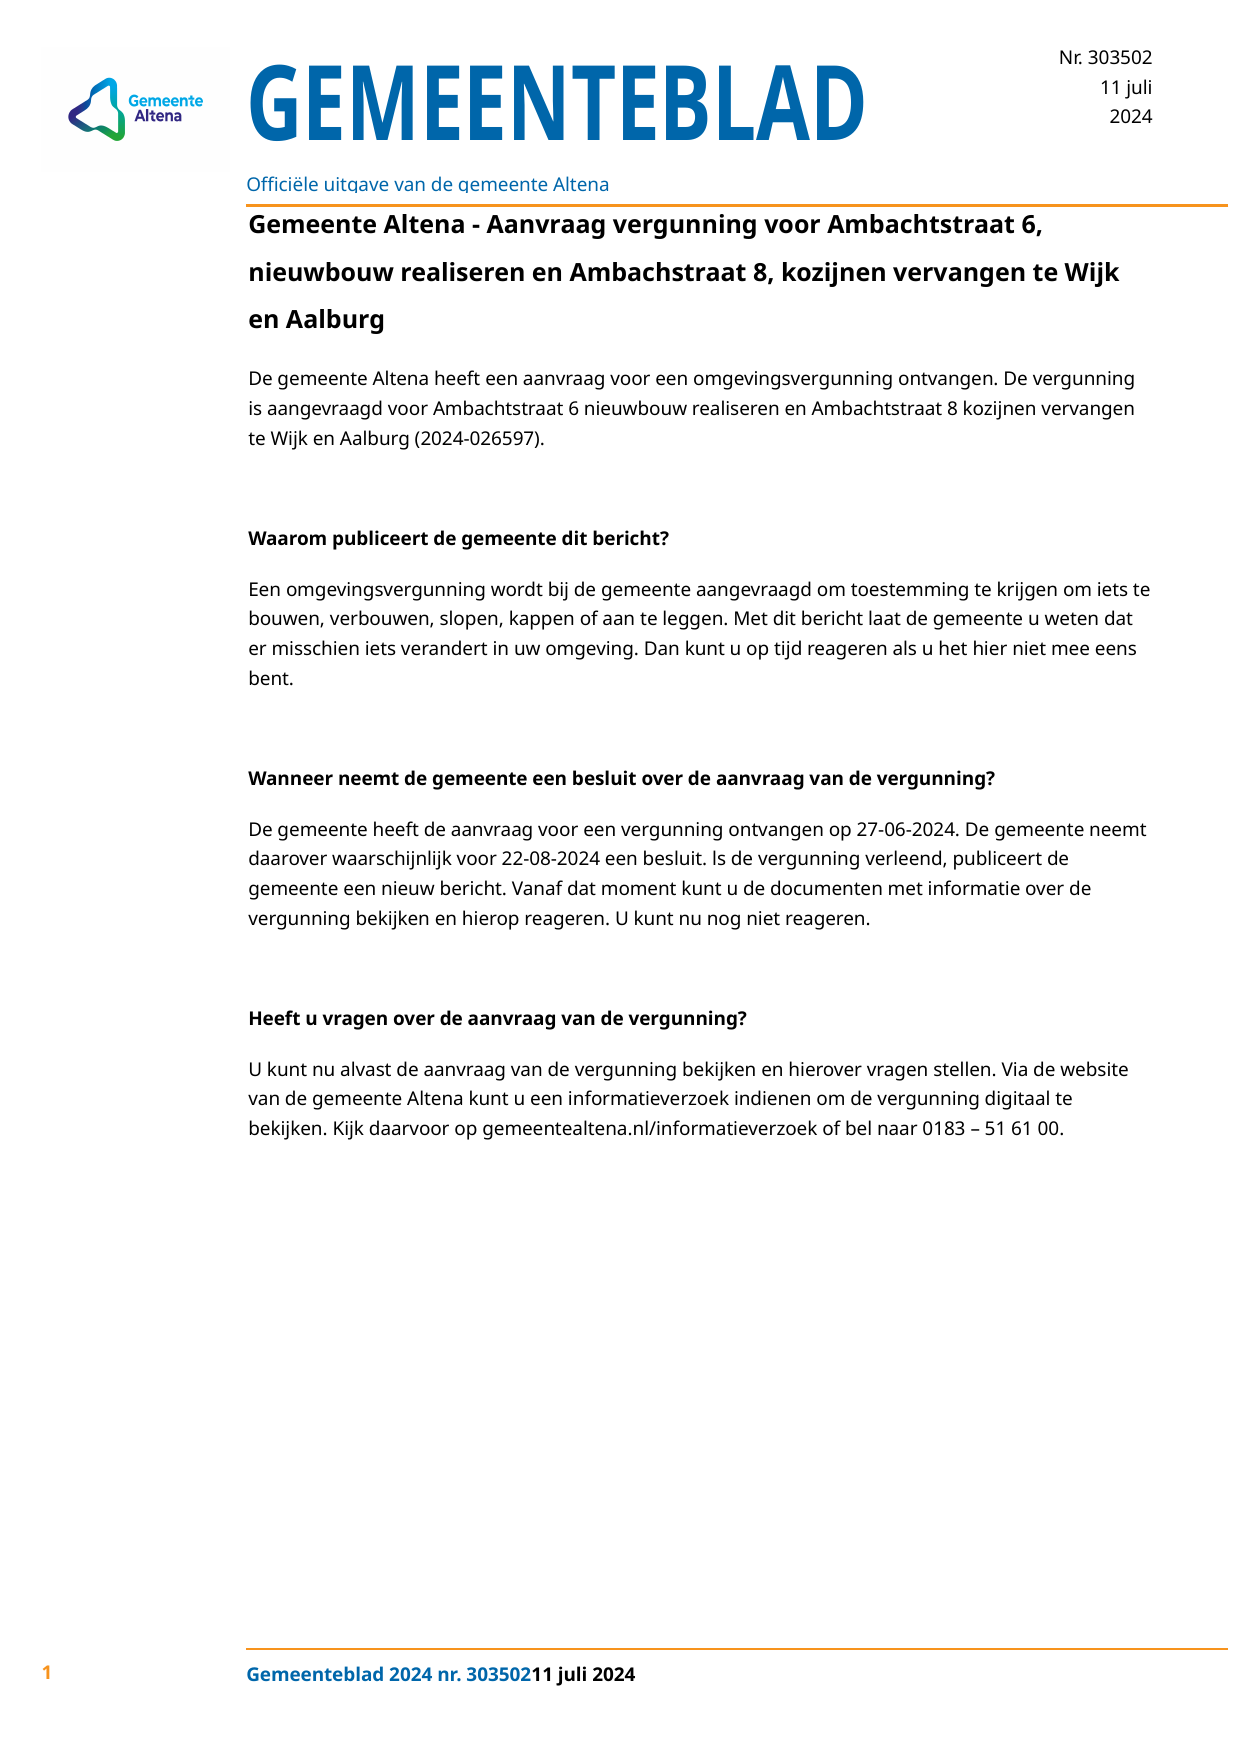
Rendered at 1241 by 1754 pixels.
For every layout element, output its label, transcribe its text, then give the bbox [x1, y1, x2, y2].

text Gemeente Altena - Aanvraag vergunning voor Ambachtstraat 6, nieuwbouw realiseren en Ambachstraat 8, kozijnen vervangen te Wijk en Aalburg [248, 207, 1152, 336]
text Een omgevingsvergunning wordt bij de gemeente aangevraagd om toestemming te krijgen om iets te bouwen, verbouwen, slopen, kappen of aan te leggen. Met dit bericht laat de gemeente u weten dat er misschien iets verandert in uw omgeving. Dan kunt u op tijd reageren als u het hier niet mee eens bent. [248, 576, 1152, 690]
text U kunt nu alvast de aanvraag van de vergunning bekijken en hierover vragen stellen. Via de website van de gemeente Altena kunt u een informatieverzoek indienen om de vergunning digitaal te bekijken. Kijk daarvoor op gemeentealtena.nl/informatieverzoek of bel naar 0183 – 51 61 00. [248, 1056, 1152, 1141]
text Wanneer neemt de gemeente een besluit over de aanvraag van de vergunning? [248, 766, 1152, 791]
text Heeft u vragen over de aanvraag van de vergunning? [248, 1006, 1152, 1031]
text De gemeente Altena heeft een aanvraag voor een omgevingsvergunning ontvangen. De vergunning is aangevraagd voor Ambachtstraat 6 nieuwbouw realiseren en Ambachtstraat 8 kozijnen vervangen te Wijk en Aalburg (2024-026597). [248, 366, 1152, 450]
text De gemeente heeft de aanvraag voor een vergunning ontvangen op 27-06-2024. De gemeente neemt daarover waarschijnlijk voor 22-08-2024 een besluit. ls de vergunning verleend, publiceert de gemeente een nieuw bericht. Vanaf dat moment kunt u de documenten met informatie over de vergunning bekijken en hierop reageren. U kunt nu nog niet reageren. [248, 816, 1152, 930]
picture [41, 47, 231, 172]
text Waarom publiceert de gemeente dit bericht? [248, 526, 1152, 551]
